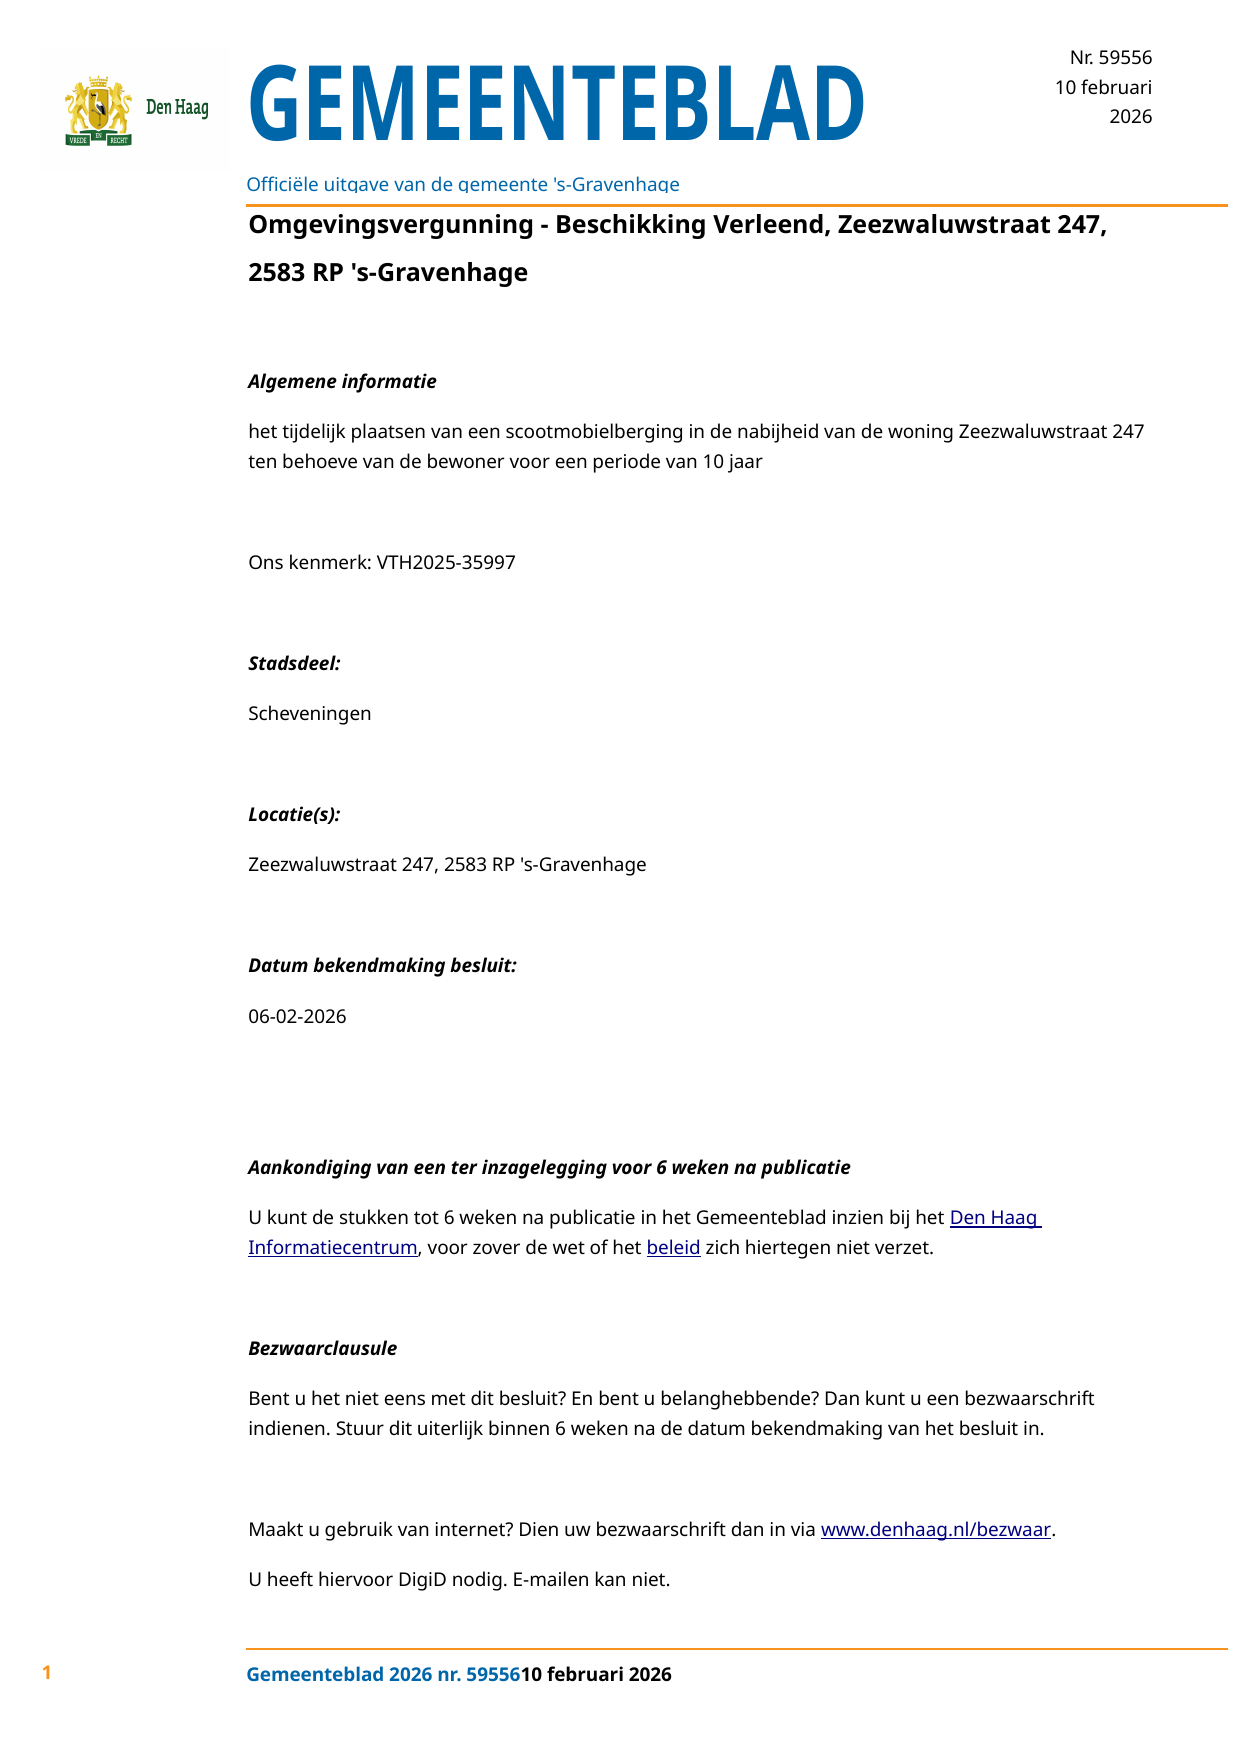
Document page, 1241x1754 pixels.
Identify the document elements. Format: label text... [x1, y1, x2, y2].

text Algemene informatie [248, 368, 1152, 394]
text Locatie(s): [248, 801, 1152, 827]
text 06-02-2026 [248, 1003, 1152, 1029]
text U heeft hiervoor DigiD nodig. E-mailen kan niet. [248, 1566, 1152, 1592]
text Omgevingsvergunning - Beschikking Verleend, Zeezwaluwstraat 247, 2583 RP 's-Gravenhage [248, 207, 1152, 288]
text Bezwaarclausule [248, 1335, 1152, 1361]
text Datum bekendmaking besluit: [248, 952, 1152, 978]
picture [41, 47, 231, 172]
text Aankondiging van een ter inzagelegging voor 6 weken na publicatie [248, 1154, 1152, 1180]
text Ons kenmerk: VTH2025-35997 [248, 549, 1152, 575]
text U kunt de stukken tot 6 weken na publicatie in het Gemeenteblad inzien bij het Den Haag Informatiecentrum, voor zover de wet of het beleid zich hiertegen niet verzet. [248, 1204, 1152, 1260]
text Zeezwaluwstraat 247, 2583 RP 's-Gravenhage [248, 852, 1152, 877]
text Maakt u gebruik van internet? Dien uw bezwaarschrift dan in via www.denhaag.nl/bezwaar. [248, 1516, 1152, 1542]
text Scheveningen [248, 700, 1152, 726]
text Stadsdeel: [248, 650, 1152, 676]
text het tijdelijk plaatsen van een scootmobielberging in de nabijheid van de woning Zeezwaluwstraat 247 ten behoeve van de bewoner voor een periode van 10 jaar [248, 419, 1152, 474]
text Bent u het niet eens met dit besluit? En bent u belanghebbende? Dan kunt u een bezwaarschrift indienen. Stuur dit uiterlijk binnen 6 weken na de datum bekendmaking van het besluit in. [248, 1385, 1152, 1441]
